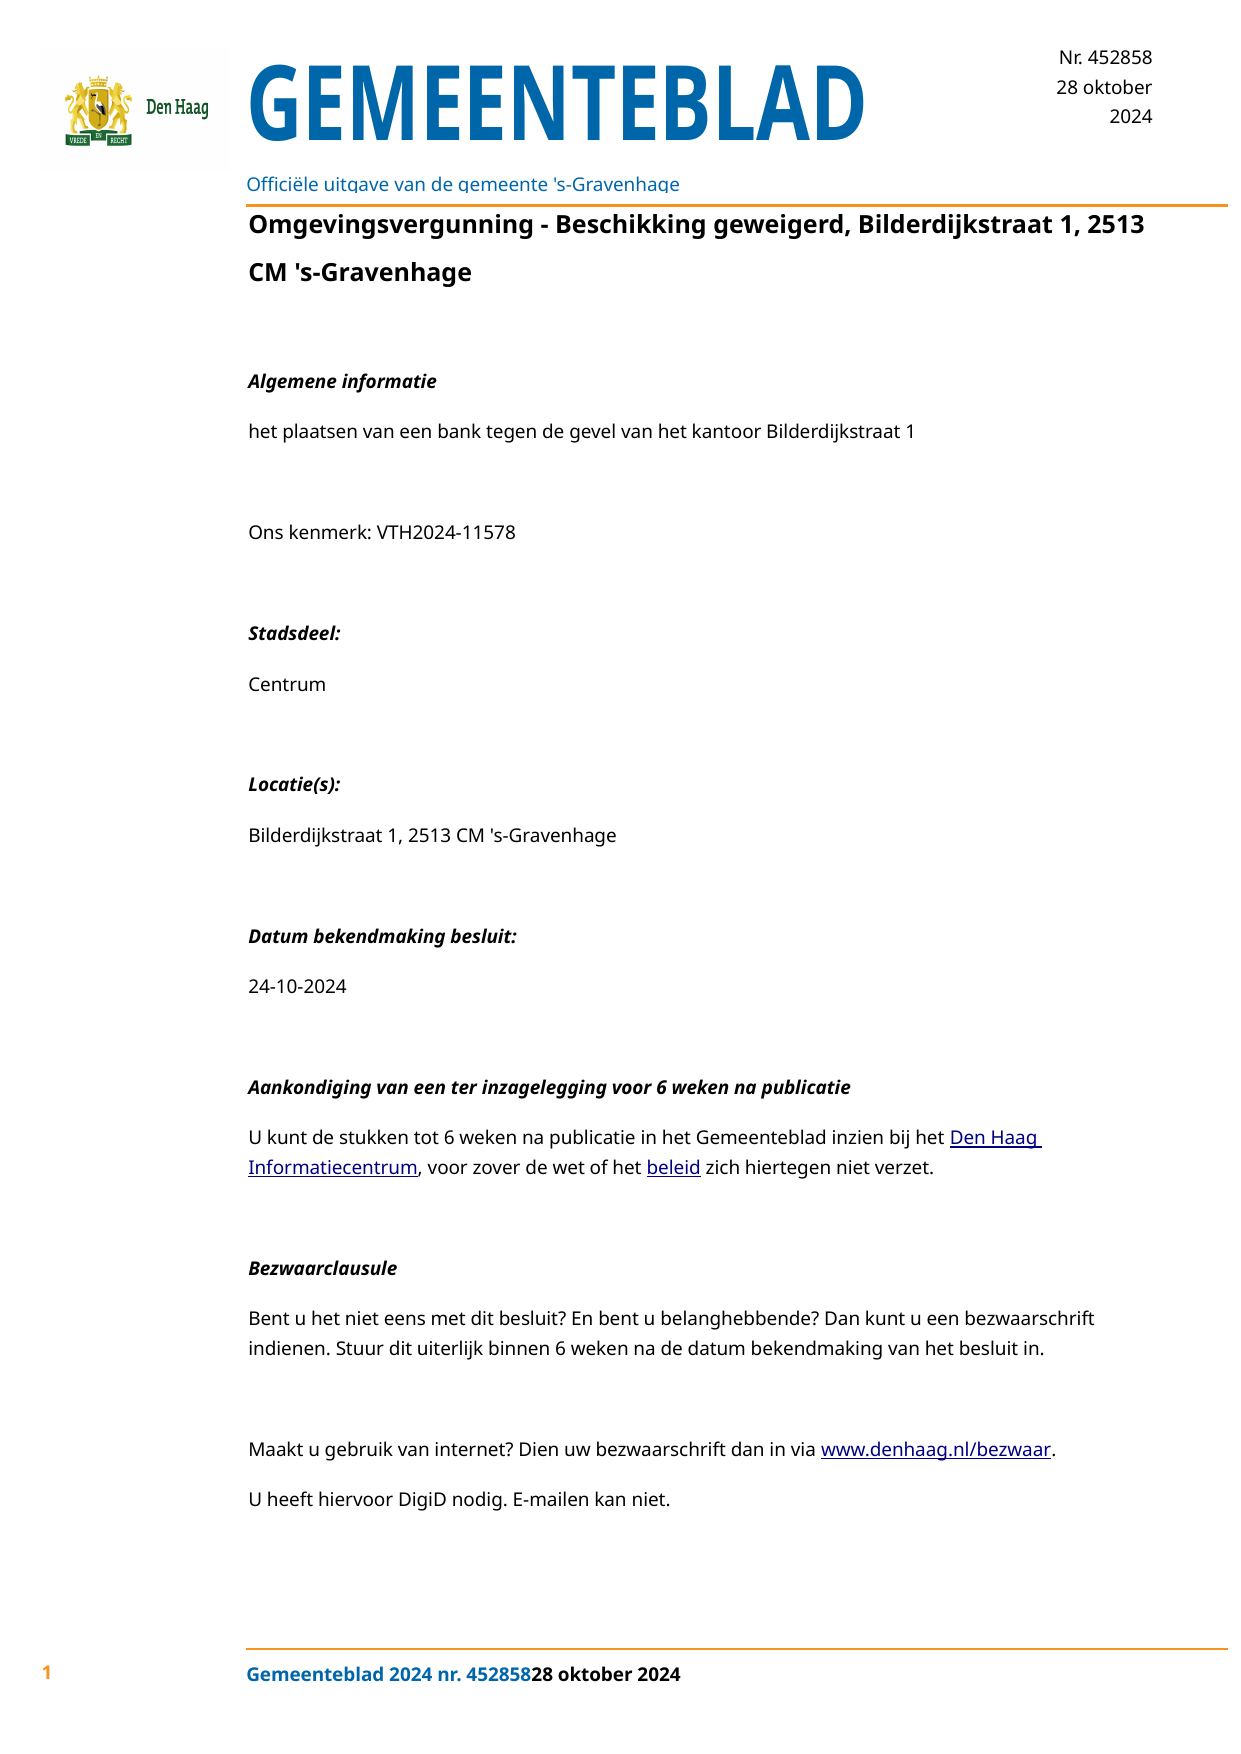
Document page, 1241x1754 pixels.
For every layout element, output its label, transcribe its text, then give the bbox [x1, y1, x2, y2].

text Ons kenmerk: VTH2024-11578 [248, 519, 1152, 545]
text Maakt u gebruik van internet? Dien uw bezwaarschrift dan in via www.denhaag.nl/bezwaar. [248, 1436, 1152, 1462]
text Omgevingsvergunning - Beschikking geweigerd, Bilderdijkstraat 1, 2513 CM 's-Gravenhage [248, 207, 1152, 288]
picture [41, 47, 231, 172]
text Stadsdeel: [248, 620, 1152, 646]
text 24-10-2024 [248, 973, 1152, 999]
text Bilderdijkstraat 1, 2513 CM 's-Gravenhage [248, 822, 1152, 848]
text Datum bekendmaking besluit: [248, 923, 1152, 949]
text U kunt de stukken tot 6 weken na publicatie in het Gemeenteblad inzien bij het Den Haag Informatiecentrum, voor zover de wet of het beleid zich hiertegen niet verzet. [248, 1124, 1152, 1180]
text het plaatsen van een bank tegen de gevel van het kantoor Bilderdijkstraat 1 [248, 419, 1152, 444]
text Centrum [248, 671, 1152, 697]
text Bent u het niet eens met dit besluit? En bent u belanghebbende? Dan kunt u een bezwaarschrift indienen. Stuur dit uiterlijk binnen 6 weken na de datum bekendmaking van het besluit in. [248, 1305, 1152, 1361]
text U heeft hiervoor DigiD nodig. E-mailen kan niet. [248, 1486, 1152, 1512]
text Locatie(s): [248, 772, 1152, 797]
text Algemene informatie [248, 368, 1152, 394]
text Aankondiging van een ter inzagelegging voor 6 weken na publicatie [248, 1074, 1152, 1100]
text Bezwaarclausule [248, 1255, 1152, 1281]
